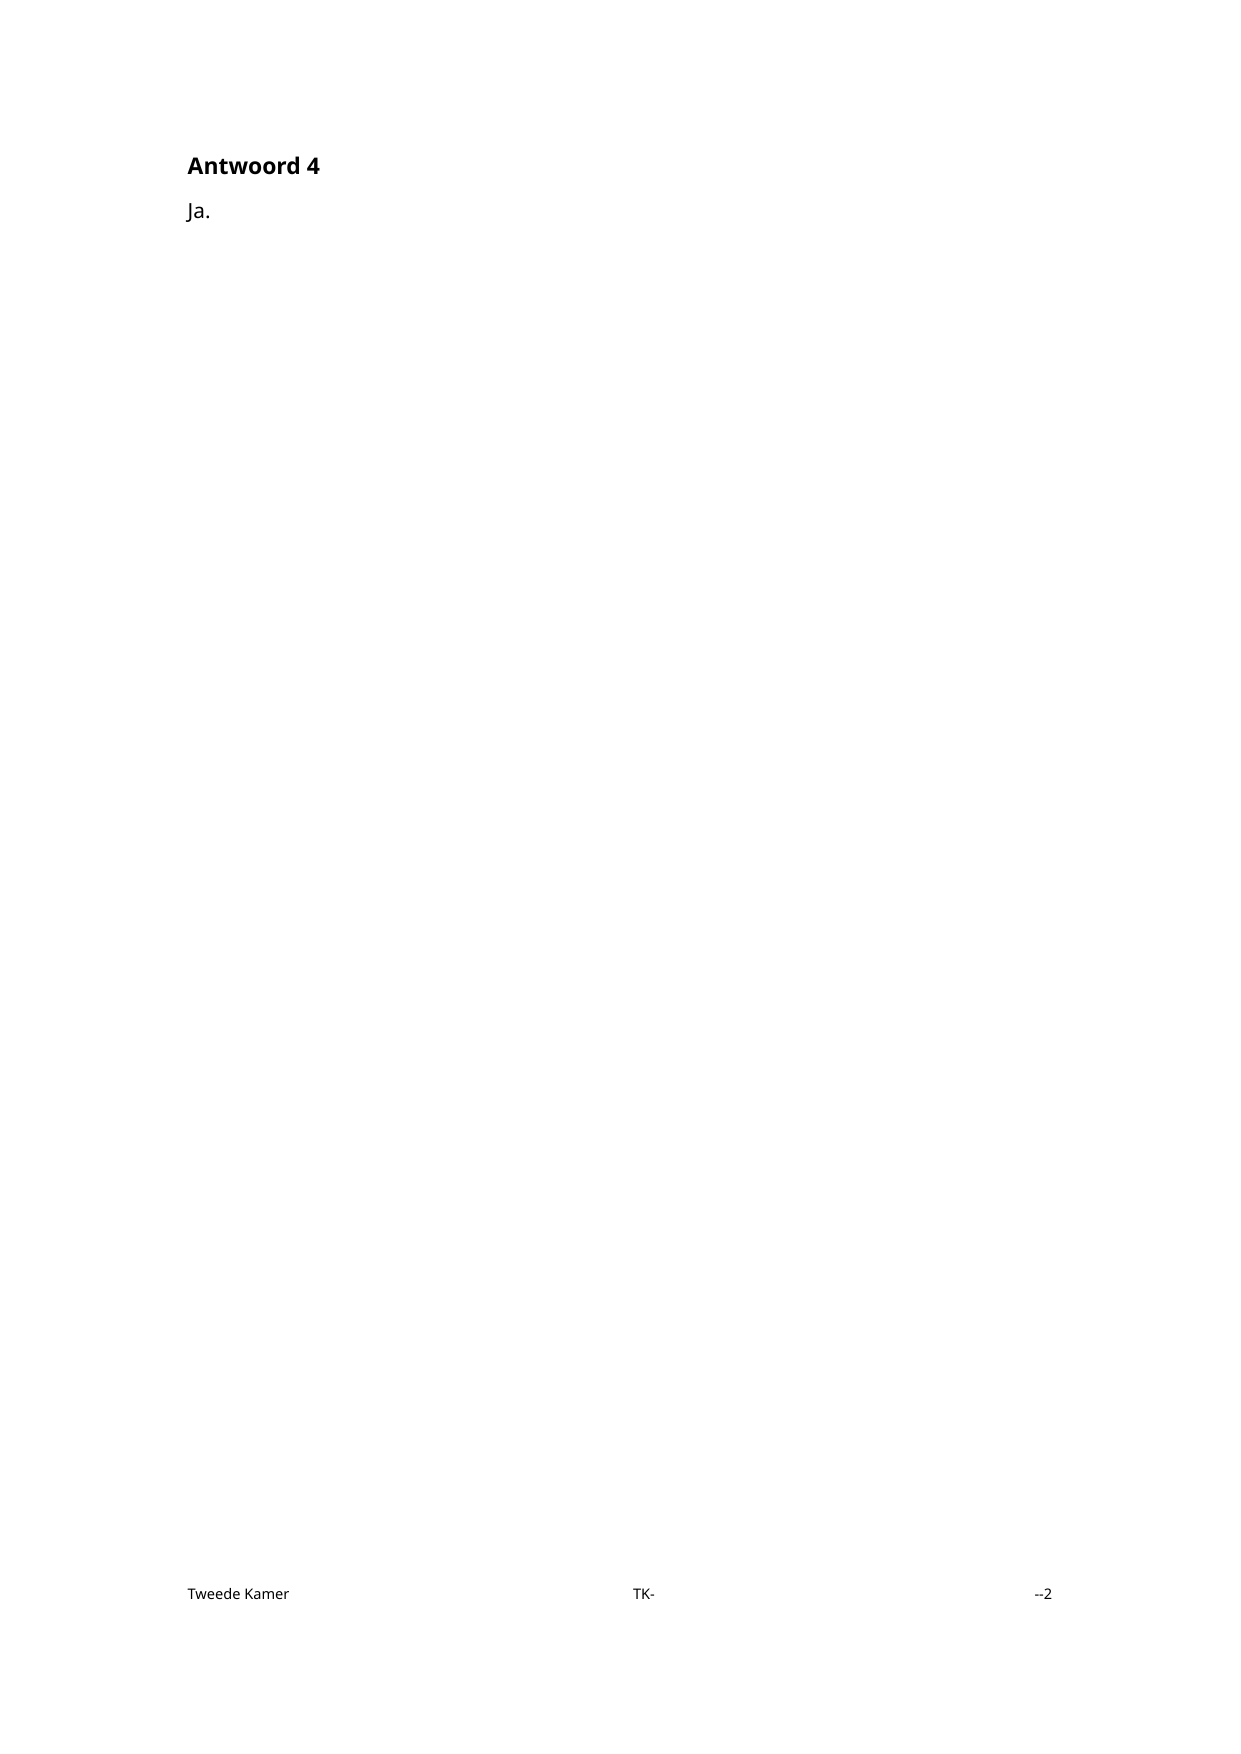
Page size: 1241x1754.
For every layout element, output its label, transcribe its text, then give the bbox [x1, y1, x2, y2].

text Ja. [187, 196, 1053, 225]
subtitle Antwoord 4 [187, 150, 1053, 181]
